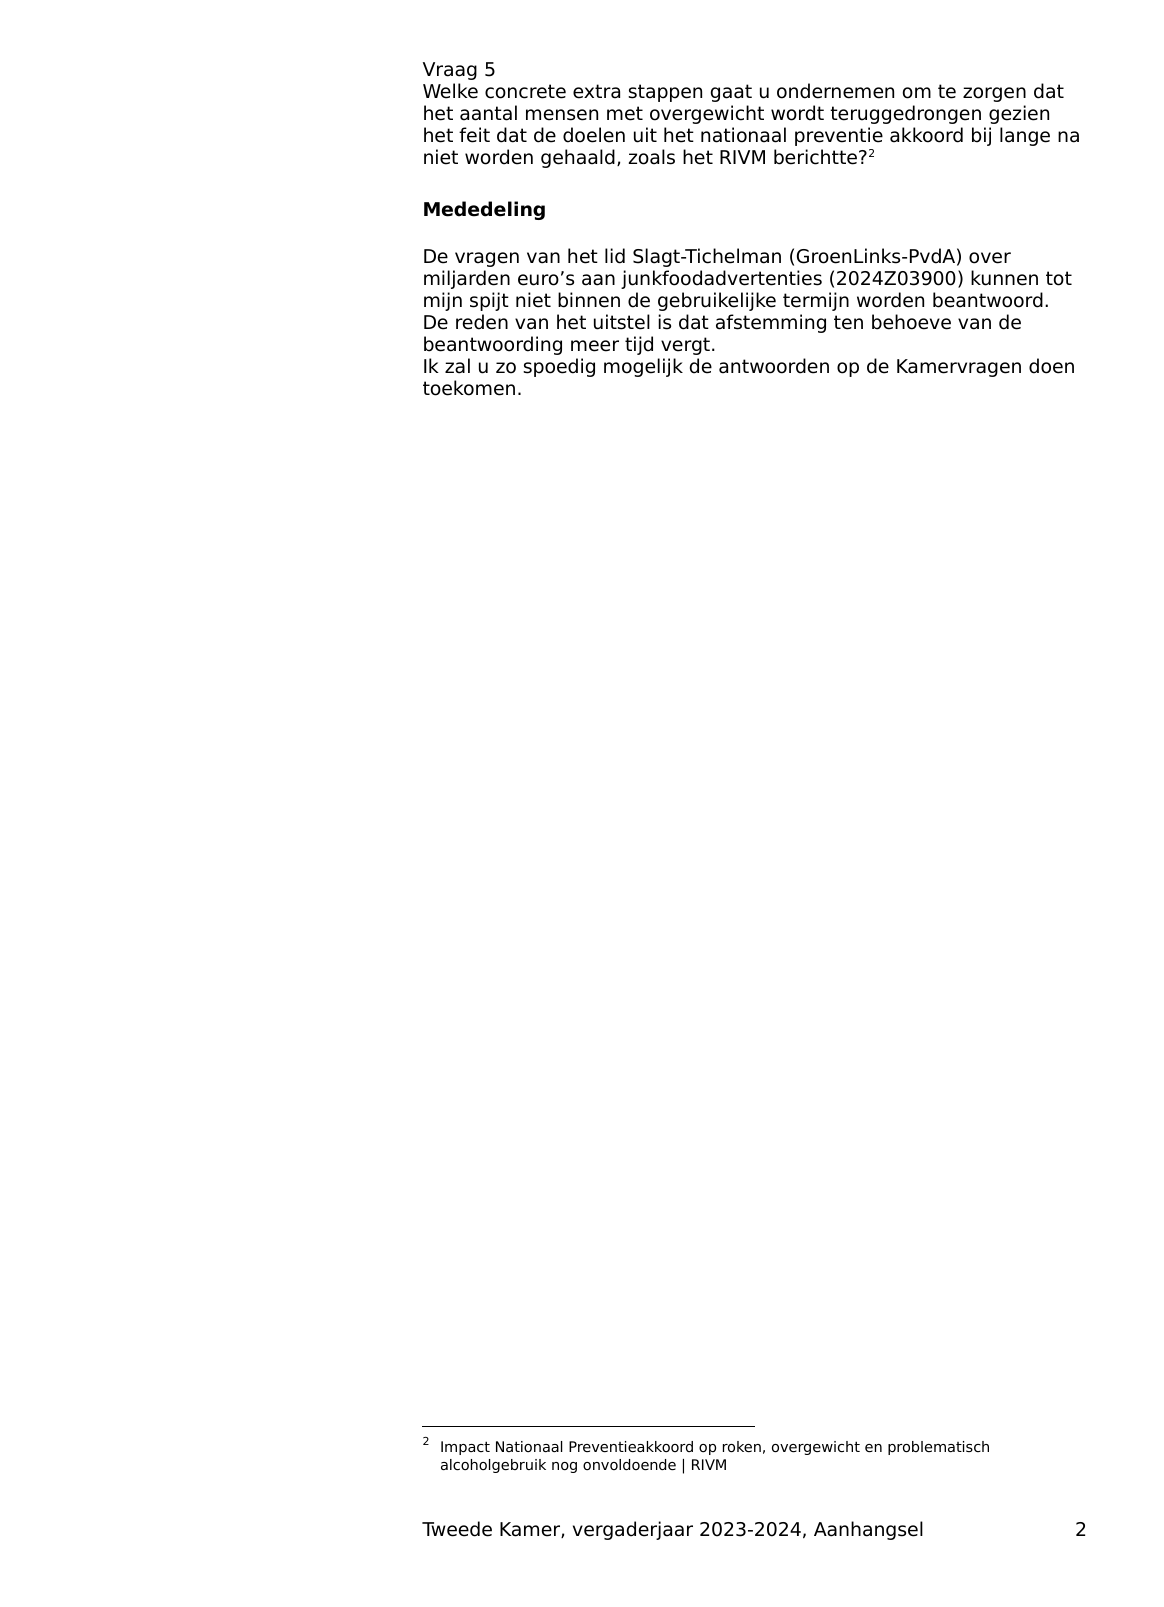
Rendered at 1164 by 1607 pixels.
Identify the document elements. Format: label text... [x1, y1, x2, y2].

text De reden van het uitstel is dat afstemming ten behoeve van de beantwoording meer tijd vergt. [422, 312, 1087, 356]
subtitle Mededeling [422, 199, 1087, 221]
text Vraag 5 [422, 59, 1087, 81]
text Welke concrete extra stappen gaat u ondernemen om te zorgen dat het aantal mensen met overgewicht wordt teruggedrongen gezien het feit dat de doelen uit het nationaal preventie akkoord bij lange na niet worden gehaald, zoals het RIVM berichtte? [422, 81, 1087, 169]
text De vragen van het lid Slagt-Tichelman (GroenLinks-PvdA) over miljarden euro’s aan junkfoodadvertenties (2024Z03900) kunnen tot mijn spijt niet binnen de gebruikelijke termijn worden beantwoord. [422, 246, 1087, 312]
text Impact Nationaal Preventieakkoord op roken, overgewicht en problematisch alcoholgebruik nog onvoldoende | RIVM [422, 1435, 1087, 1474]
text Ik zal u zo spoedig mogelijk de antwoorden op de Kamervragen doen toekomen. [422, 356, 1087, 400]
